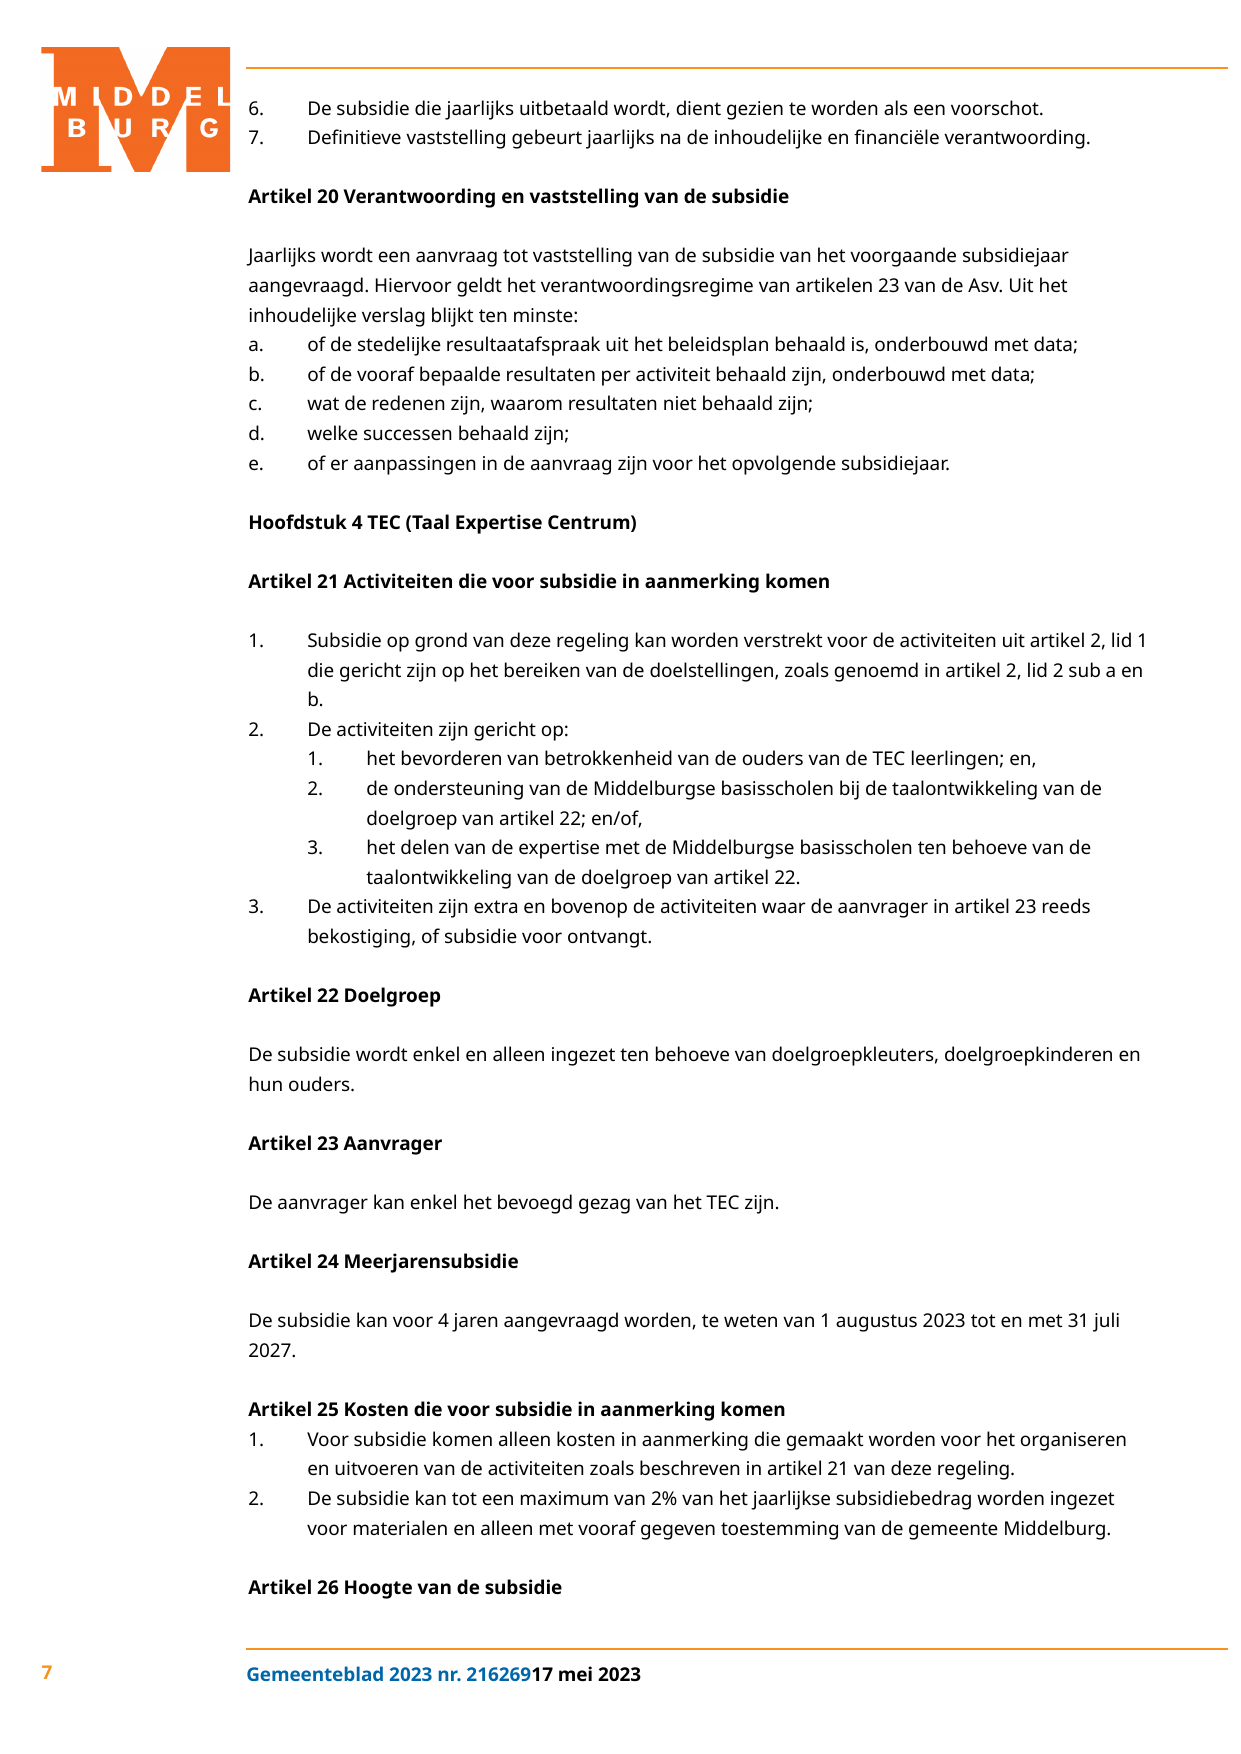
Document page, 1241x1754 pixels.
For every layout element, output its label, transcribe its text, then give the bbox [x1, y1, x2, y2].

list Subsidie op grond van deze regeling kan worden verstrekt voor de activiteiten uit artikel 2, lid 1 die gericht zijn op het bereiken van de doelstellingen, zoals genoemd in artikel 2, lid 2 sub a en b. [248, 627, 1152, 712]
list De activiteiten zijn extra en bovenop de activiteiten waar de aanvrager in artikel 23 reeds bekostiging, of subsidie voor ontvangt. [248, 893, 1152, 949]
list welke successen behaald zijn; [248, 420, 1152, 446]
text De subsidie kan voor 4 jaren aangevraagd worden, te weten van 1 augustus 2023 tot en met 31 juli 2027. [248, 1308, 1152, 1363]
list De activiteiten zijn gericht op: [248, 716, 1152, 742]
text Artikel 21 Activiteiten die voor subsidie in aanmerking komen [248, 568, 1152, 594]
list of de vooraf bepaalde resultaten per activiteit behaald zijn, onderbouwd met data; [248, 361, 1152, 387]
list of er aanpassingen in de aanvraag zijn voor het opvolgende subsidiejaar. [248, 450, 1152, 476]
text Hoofdstuk 4 TEC (Taal Expertise Centrum) [248, 509, 1152, 535]
text Artikel 24 Meerjarensubsidie [248, 1248, 1152, 1274]
text Artikel 23 Aanvrager [248, 1130, 1152, 1156]
list of de stedelijke resultaatafspraak uit het beleidsplan behaald is, onderbouwd met data; [248, 331, 1152, 357]
list Voor subsidie komen alleen kosten in aanmerking die gemaakt worden voor het organiseren en uitvoeren van de activiteiten zoals beschreven in artikel 21 van deze regeling. [248, 1426, 1152, 1481]
list De subsidie kan tot een maximum van 2% van het jaarlijkse subsidiebedrag worden ingezet voor materialen en alleen met vooraf gegeven toestemming van de gemeente Middelburg. [248, 1485, 1152, 1541]
text De subsidie wordt enkel en alleen ingezet ten behoeve van doelgroepkleuters, doelgroepkinderen en hun ouders. [248, 1041, 1152, 1097]
text De aanvrager kan enkel het bevoegd gezag van het TEC zijn. [248, 1189, 1152, 1215]
list het delen van de expertise met de Middelburgse basisscholen ten behoeve van de taalontwikkeling van de doelgroep van artikel 22. [307, 834, 1152, 890]
list de ondersteuning van de Middelburgse basisscholen bij de taalontwikkeling van de doelgroep van artikel 22; en/of, [307, 775, 1152, 831]
text Jaarlijks wordt een aanvraag tot vaststelling van de subsidie van het voorgaande subsidiejaar aangevraagd. Hiervoor geldt het verantwoordingsregime van artikelen 23 van de Asv. Uit het inhoudelijke verslag blijkt ten minste: [248, 243, 1152, 328]
picture [41, 47, 231, 172]
text Artikel 26 Hoogte van de subsidie [248, 1574, 1152, 1600]
list wat de redenen zijn, waarom resultaten niet behaald zijn; [248, 391, 1152, 416]
list De subsidie die jaarlijks uitbetaald wordt, dient gezien te worden als een voorschot. [248, 95, 1152, 121]
list Definitieve vaststelling gebeurt jaarlijks na de inhoudelijke en financiële verantwoording. [248, 124, 1152, 150]
text Artikel 22 Doelgroep [248, 982, 1152, 1008]
text Artikel 20 Verantwoording en vaststelling van de subsidie [248, 183, 1152, 209]
text Artikel 25 Kosten die voor subsidie in aanmerking komen [248, 1396, 1152, 1422]
list het bevorderen van betrokkenheid van de ouders van de TEC leerlingen; en, [307, 746, 1152, 771]
